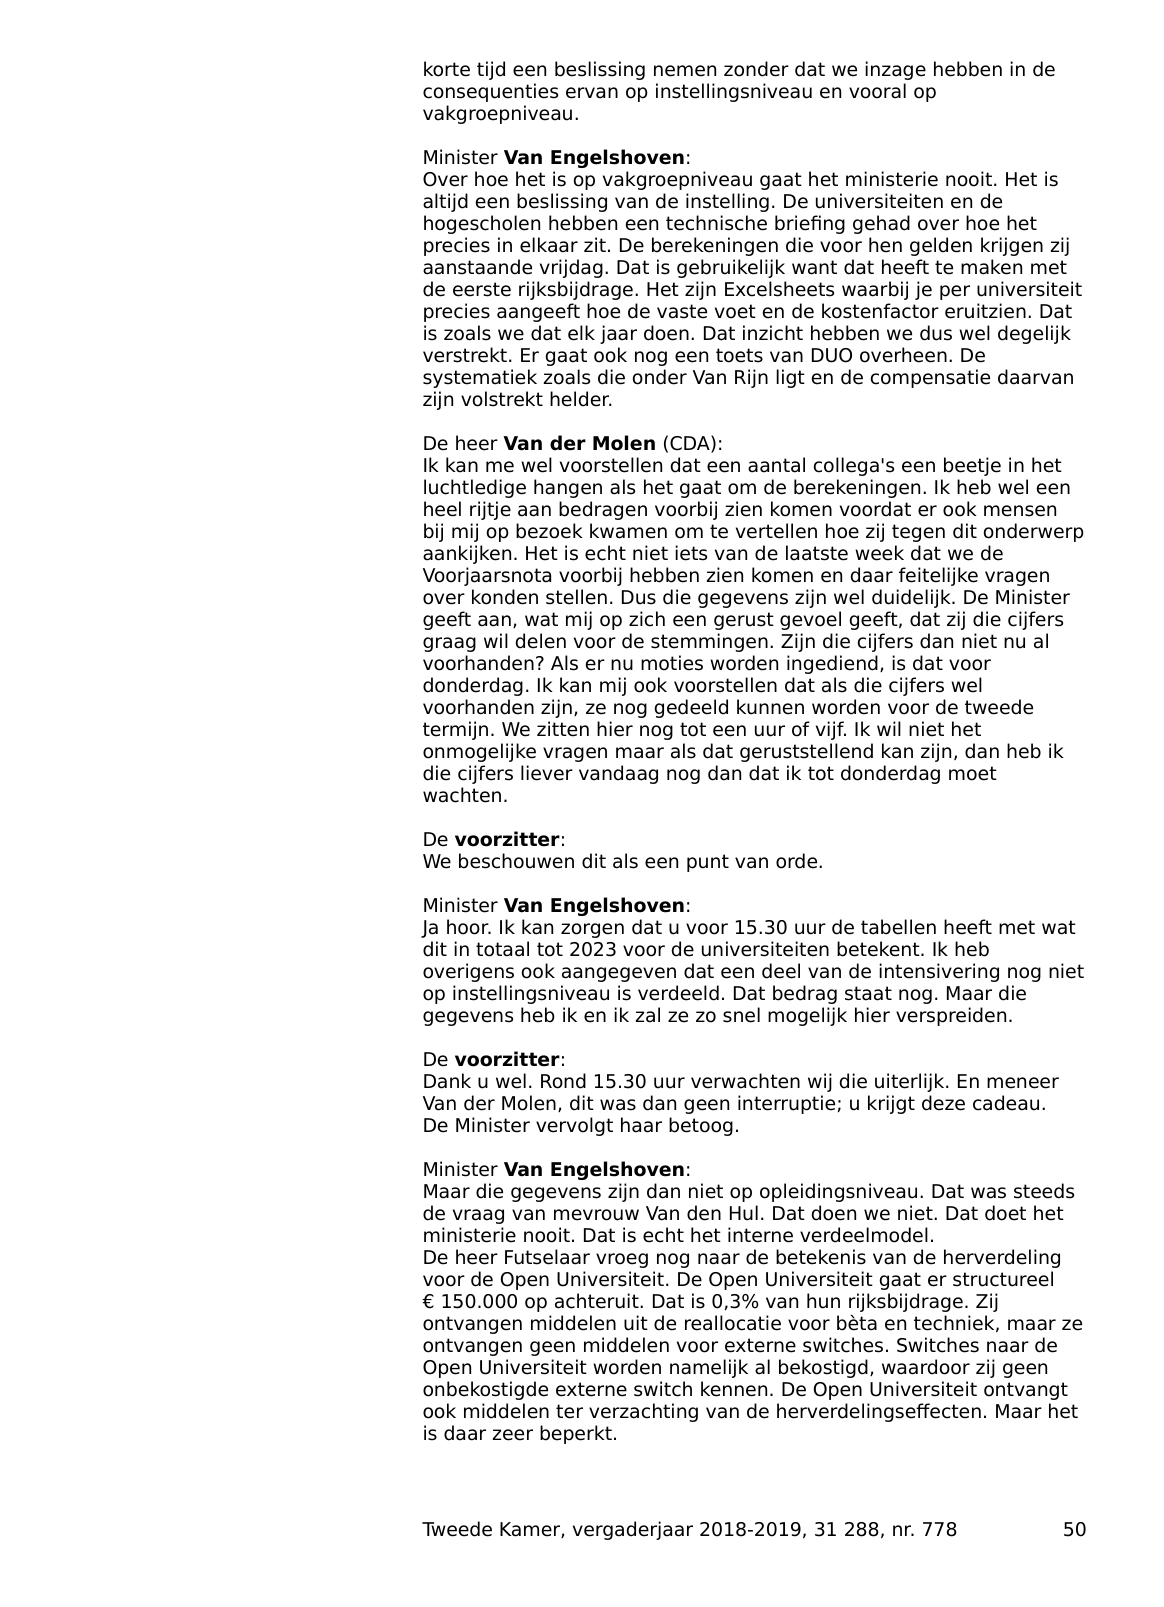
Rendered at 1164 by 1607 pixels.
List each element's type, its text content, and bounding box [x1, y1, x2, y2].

text korte tijd een beslissing nemen zonder dat we inzage hebben in de consequenties ervan op instellingsniveau en vooral op vakgroepniveau. [422, 59, 1087, 125]
text Maar die gegevens zijn dan niet op opleidingsniveau. Dat was steeds de vraag van mevrouw Van den Hul. Dat doen we niet. Dat doet het ministerie nooit. Dat is echt het interne verdeelmodel. [422, 1181, 1087, 1247]
text De heer Van der Molen (CDA): [422, 433, 1087, 455]
text De Minister vervolgt haar betoog. [422, 1115, 1087, 1137]
text Minister Van Engelshoven: [422, 895, 1087, 917]
text Minister Van Engelshoven: [422, 147, 1087, 169]
text De voorzitter: [422, 1049, 1087, 1071]
text Ik kan me wel voorstellen dat een aantal collega's een beetje in het luchtledige hangen als het gaat om de berekeningen. Ik heb wel een heel rijtje aan bedragen voorbij zien komen voordat er ook mensen bij mij op bezoek kwamen om te vertellen hoe zij tegen dit onderwerp aankijken. Het is echt niet iets van de laatste week dat we de Voorjaarsnota voorbij hebben zien komen en daar feitelijke vragen over konden stellen. Dus die gegevens zijn wel duidelijk. De Minister geeft aan, wat mij op zich een gerust gevoel geeft, dat zij die cijfers graag wil delen voor de stemmingen. Zijn die cijfers dan niet nu al voorhanden? Als er nu moties worden ingediend, is dat voor donderdag. Ik kan mij ook voorstellen dat als die cijfers wel voorhanden zijn, ze nog gedeeld kunnen worden voor de tweede termijn. We zitten hier nog tot een uur of vijf. Ik wil niet het onmogelijke vragen maar als dat geruststellend kan zijn, dan heb ik die cijfers liever vandaag nog dan dat ik tot donderdag moet wachten. [422, 455, 1087, 807]
text Ja hoor. Ik kan zorgen dat u voor 15.30 uur de tabellen heeft met wat dit in totaal tot 2023 voor de universiteiten betekent. Ik heb overigens ook aangegeven dat een deel van de intensivering nog niet op instellingsniveau is verdeeld. Dat bedrag staat nog. Maar die gegevens heb ik en ik zal ze zo snel mogelijk hier verspreiden. [422, 917, 1087, 1027]
text Minister Van Engelshoven: [422, 1159, 1087, 1181]
text Over hoe het is op vakgroepniveau gaat het ministerie nooit. Het is altijd een beslissing van de instelling. De universiteiten en de hogescholen hebben een technische briefing gehad over hoe het precies in elkaar zit. De berekeningen die voor hen gelden krijgen zij aanstaande vrijdag. Dat is gebruikelijk want dat heeft te maken met de eerste rijksbijdrage. Het zijn Excelsheets waarbij je per universiteit precies aangeeft hoe de vaste voet en de kostenfactor eruitzien. Dat is zoals we dat elk jaar doen. Dat inzicht hebben we dus wel degelijk verstrekt. Er gaat ook nog een toets van DUO overheen. De systematiek zoals die onder Van Rijn ligt en de compensatie daarvan zijn volstrekt helder. [422, 169, 1087, 411]
text Dank u wel. Rond 15.30 uur verwachten wij die uiterlijk. En meneer Van der Molen, dit was dan geen interruptie; u krijgt deze cadeau. [422, 1071, 1087, 1115]
text We beschouwen dit als een punt van orde. [422, 851, 1087, 873]
text De voorzitter: [422, 829, 1087, 851]
text De heer Futselaar vroeg nog naar de betekenis van de herverdeling voor de Open Universiteit. De Open Universiteit gaat er structureel € 150.000 op achteruit. Dat is 0,3% van hun rijksbijdrage. Zij ontvangen middelen uit de reallocatie voor bèta en techniek, maar ze ontvangen geen middelen voor externe switches. Switches naar de Open Universiteit worden namelijk al bekostigd, waardoor zij geen onbekostigde externe switch kennen. De Open Universiteit ontvangt ook middelen ter verzachting van de herverdelingseffecten. Maar het is daar zeer beperkt. [422, 1247, 1087, 1445]
